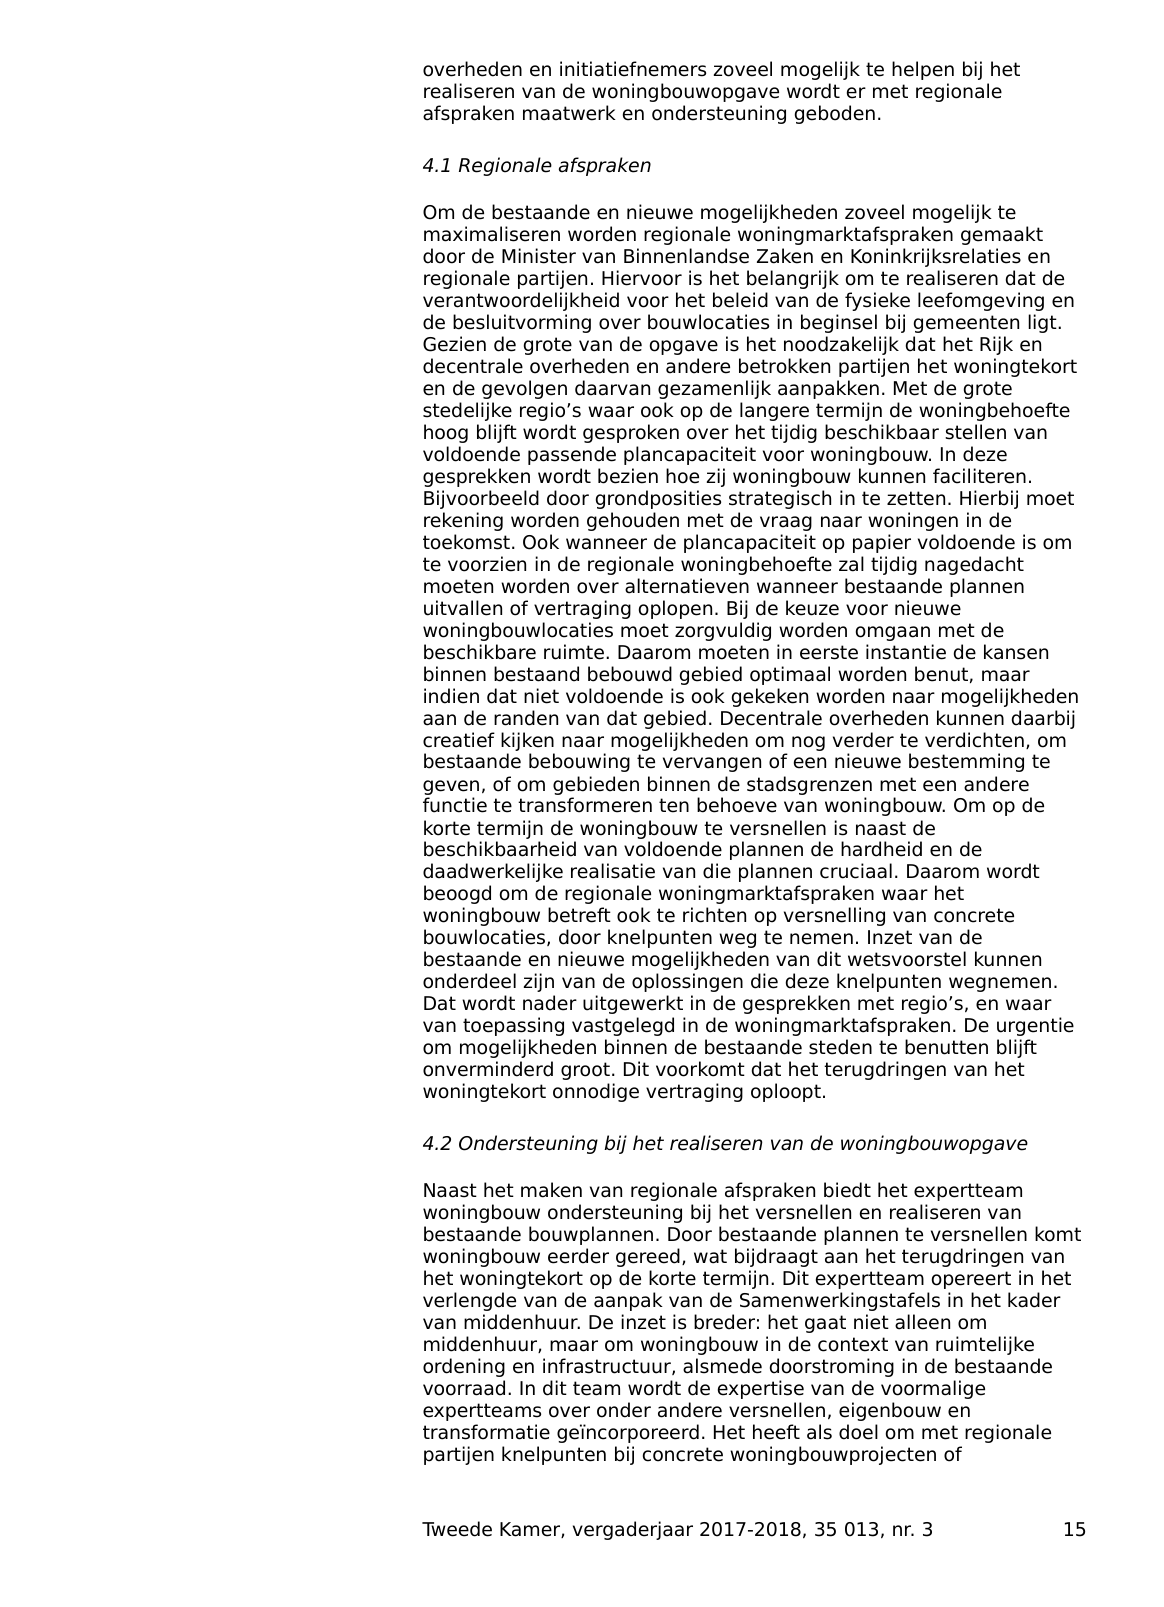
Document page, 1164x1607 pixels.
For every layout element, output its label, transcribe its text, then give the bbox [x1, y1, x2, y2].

text Om de bestaande en nieuwe mogelijkheden zoveel mogelijk te maximaliseren worden regionale woningmarktafspraken gemaakt door de Minister van Binnenlandse Zaken en Koninkrijksrelaties en regionale partijen. Hiervoor is het belangrijk om te realiseren dat de verantwoordelijkheid voor het beleid van de fysieke leefomgeving en de besluitvorming over bouwlocaties in beginsel bij gemeenten ligt. Gezien de grote van de opgave is het noodzakelijk dat het Rijk en decentrale overheden en andere betrokken partijen het woningtekort en de gevolgen daarvan gezamenlijk aanpakken. Met de grote stedelijke regio’s waar ook op de langere termijn de woningbehoefte hoog blijft wordt gesproken over het tijdig beschikbaar stellen van voldoende passende plancapaciteit voor woningbouw. In deze gesprekken wordt bezien hoe zij woningbouw kunnen faciliteren. Bijvoorbeeld door grondposities strategisch in te zetten. Hierbij moet rekening worden gehouden met de vraag naar woningen in de toekomst. Ook wanneer de plancapaciteit op papier voldoende is om te voorzien in de regionale woningbehoefte zal tijdig nagedacht moeten worden over alternatieven wanneer bestaande plannen uitvallen of vertraging oplopen. Bij de keuze voor nieuwe woningbouwlocaties moet zorgvuldig worden omgaan met de beschikbare ruimte. Daarom moeten in eerste instantie de kansen binnen bestaand bebouwd gebied optimaal worden benut, maar indien dat niet voldoende is ook gekeken worden naar mogelijkheden aan de randen van dat gebied. Decentrale overheden kunnen daarbij creatief kijken naar mogelijkheden om nog verder te verdichten, om bestaande bebouwing te vervangen of een nieuwe bestemming te geven, of om gebieden binnen de stadsgrenzen met een andere functie te transformeren ten behoeve van woningbouw. Om op de korte termijn de woningbouw te versnellen is naast de beschikbaarheid van voldoende plannen de hardheid en de daadwerkelijke realisatie van die plannen cruciaal. Daarom wordt beoogd om de regionale woningmarktafspraken waar het woningbouw betreft ook te richten op versnelling van concrete bouwlocaties, door knelpunten weg te nemen. Inzet van de bestaande en nieuwe mogelijkheden van dit wetsvoorstel kunnen onderdeel zijn van de oplossingen die deze knelpunten wegnemen. Dat wordt nader uitgewerkt in de gesprekken met regio’s, en waar van toepassing vastgelegd in de woningmarktafspraken. De urgentie om mogelijkheden binnen de bestaande steden te benutten blijft onverminderd groot. Dit voorkomt dat het terugdringen van het woningtekort onnodige vertraging oploopt. [422, 202, 1087, 1103]
subtitle 4.1 Regionale afspraken [422, 155, 1087, 177]
text Naast het maken van regionale afspraken biedt het expertteam woningbouw ondersteuning bij het versnellen en realiseren van bestaande bouwplannen. Door bestaande plannen te versnellen komt woningbouw eerder gereed, wat bijdraagt aan het terugdringen van het woningtekort op de korte termijn. Dit expertteam opereert in het verlengde van de aanpak van de Samenwerkingstafels in het kader van middenhuur. De inzet is breder: het gaat niet alleen om middenhuur, maar om woningbouw in de context van ruimtelijke ordening en infrastructuur, alsmede doorstroming in de bestaande voorraad. In dit team wordt de expertise van de voormalige expertteams over onder andere versnellen, eigenbouw en transformatie geïncorporeerd. Het heeft als doel om met regionale partijen knelpunten bij concrete woningbouwprojecten of [422, 1180, 1087, 1466]
text overheden en initiatiefnemers zoveel mogelijk te helpen bij het realiseren van de woningbouwopgave wordt er met regionale afspraken maatwerk en ondersteuning geboden. [422, 59, 1087, 125]
subtitle 4.2 Ondersteuning bij het realiseren van de woningbouwopgave [422, 1133, 1087, 1155]
